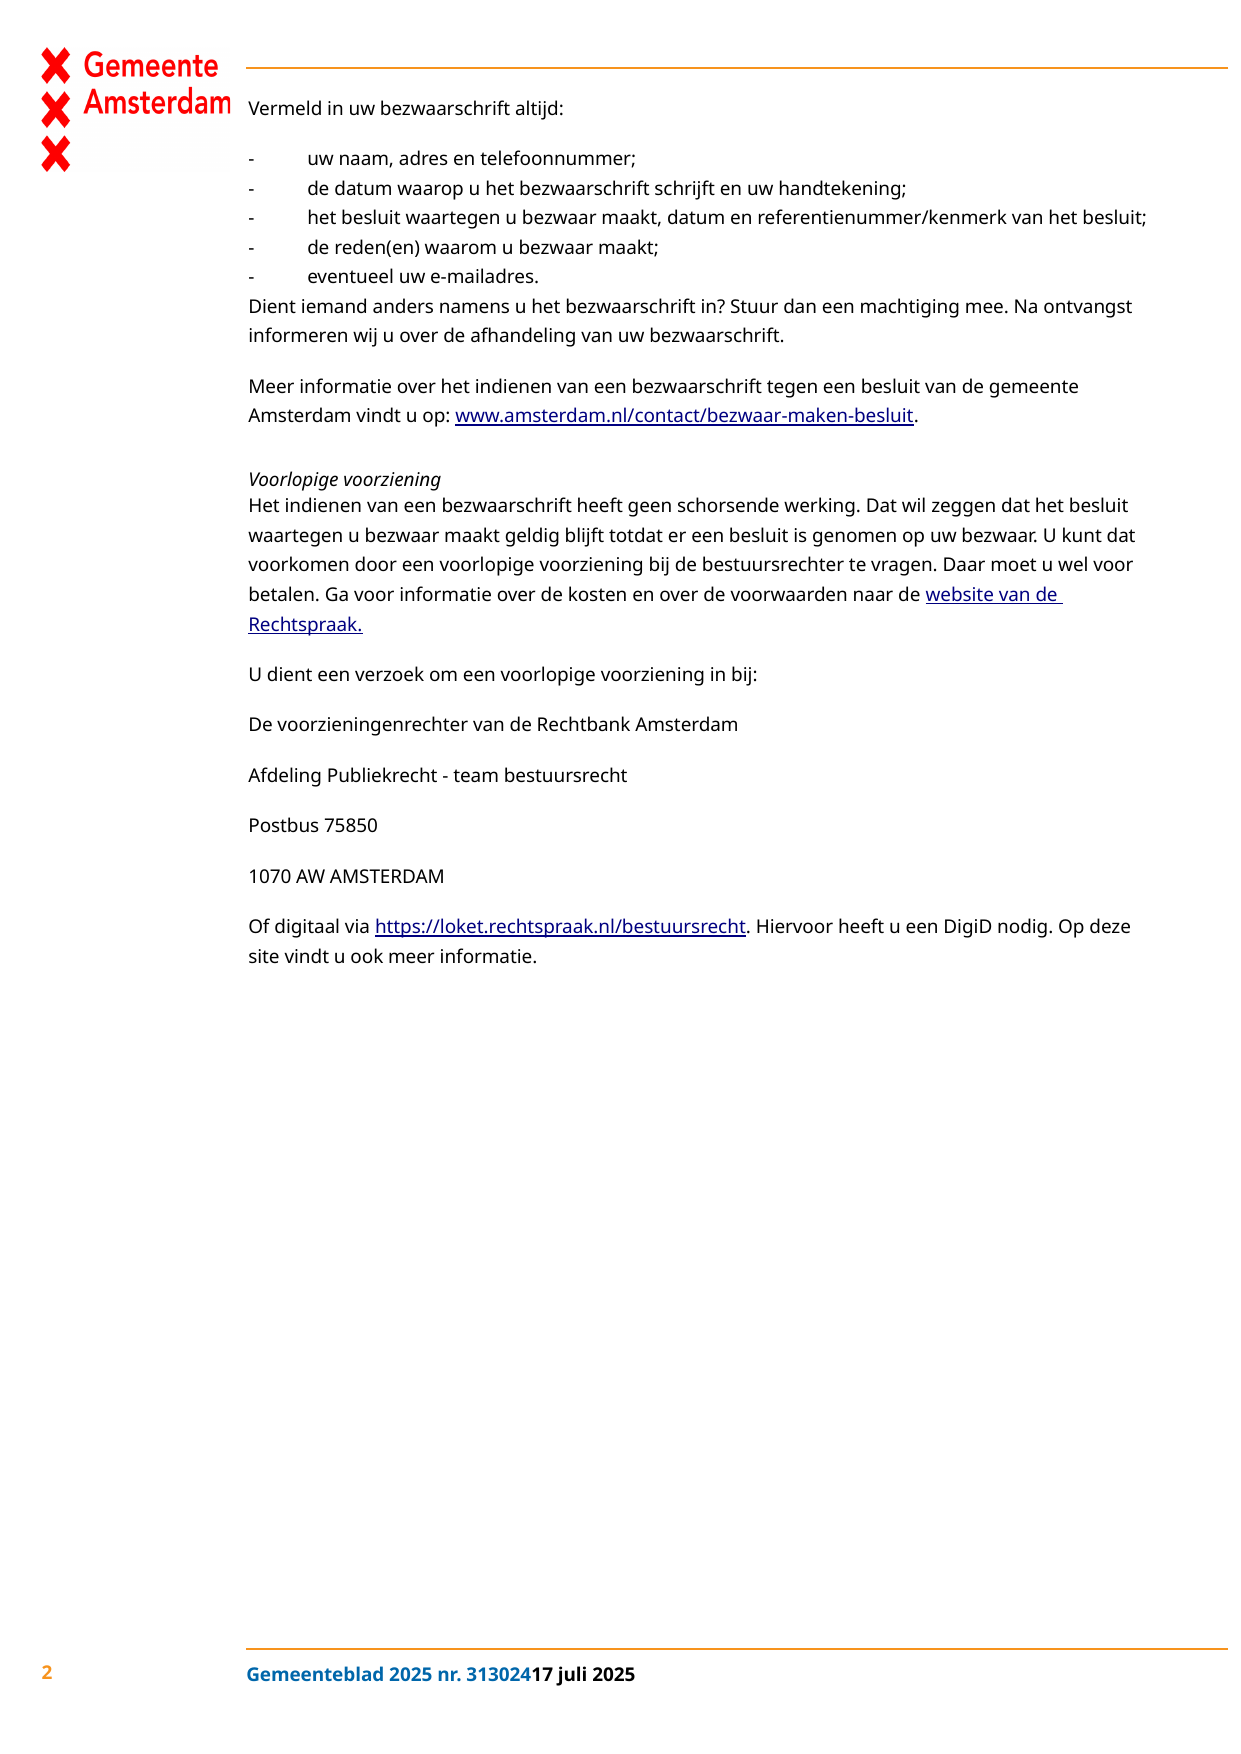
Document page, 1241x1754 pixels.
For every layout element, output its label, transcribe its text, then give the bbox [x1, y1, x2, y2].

picture [41, 47, 231, 172]
list de reden(en) waarom u bezwaar maakt; [248, 234, 1152, 260]
text Of digitaal via https://loket.rechtspraak.nl/bestuursrecht. Hiervoor heeft u een DigiD nodig. Op deze site vindt u ook meer informatie. [248, 913, 1152, 968]
list het besluit waartegen u bezwaar maakt, datum en referentienummer/kenmerk van het besluit; [248, 204, 1152, 230]
list uw naam, adres en telefoonnummer; [248, 145, 1152, 171]
list de datum waarop u het bezwaarschrift schrijft en uw handtekening; [248, 175, 1152, 201]
text Voorlopige voorziening [248, 467, 1152, 492]
text Afdeling Publiekrecht - team bestuursrecht [248, 762, 1152, 788]
text De voorzieningenrechter van de Rechtbank Amsterdam [248, 712, 1152, 737]
text Postbus 75850 [248, 812, 1152, 838]
text Dient iemand anders namens u het bezwaarschrift in? Stuur dan een machtiging mee. Na ontvangst informeren wij u over de afhandeling van uw bezwaarschrift. [248, 293, 1152, 348]
text 1070 AW AMSTERDAM [248, 863, 1152, 888]
text Meer informatie over het indienen van een bezwaarschrift tegen een besluit van de gemeente Amsterdam vindt u op: www.amsterdam.nl/contact/bezwaar-maken-besluit. [248, 373, 1152, 428]
text Vermeld in uw bezwaarschrift altijd: [248, 95, 1152, 121]
list eventueel uw e-mailadres. [248, 263, 1152, 289]
text Het indienen van een bezwaarschrift heeft geen schorsende werking. Dat wil zeggen dat het besluit waartegen u bezwaar maakt geldig blijft totdat er een besluit is genomen op uw bezwaar. U kunt dat voorkomen door een voorlopige voorziening bij de bestuursrechter te vragen. Daar moet u wel voor betalen. Ga voor informatie over de kosten en over de voorwaarden naar de website van de Rechtspraak. [248, 492, 1152, 636]
text U dient een verzoek om een voorlopige voorziening in bij: [248, 661, 1152, 687]
